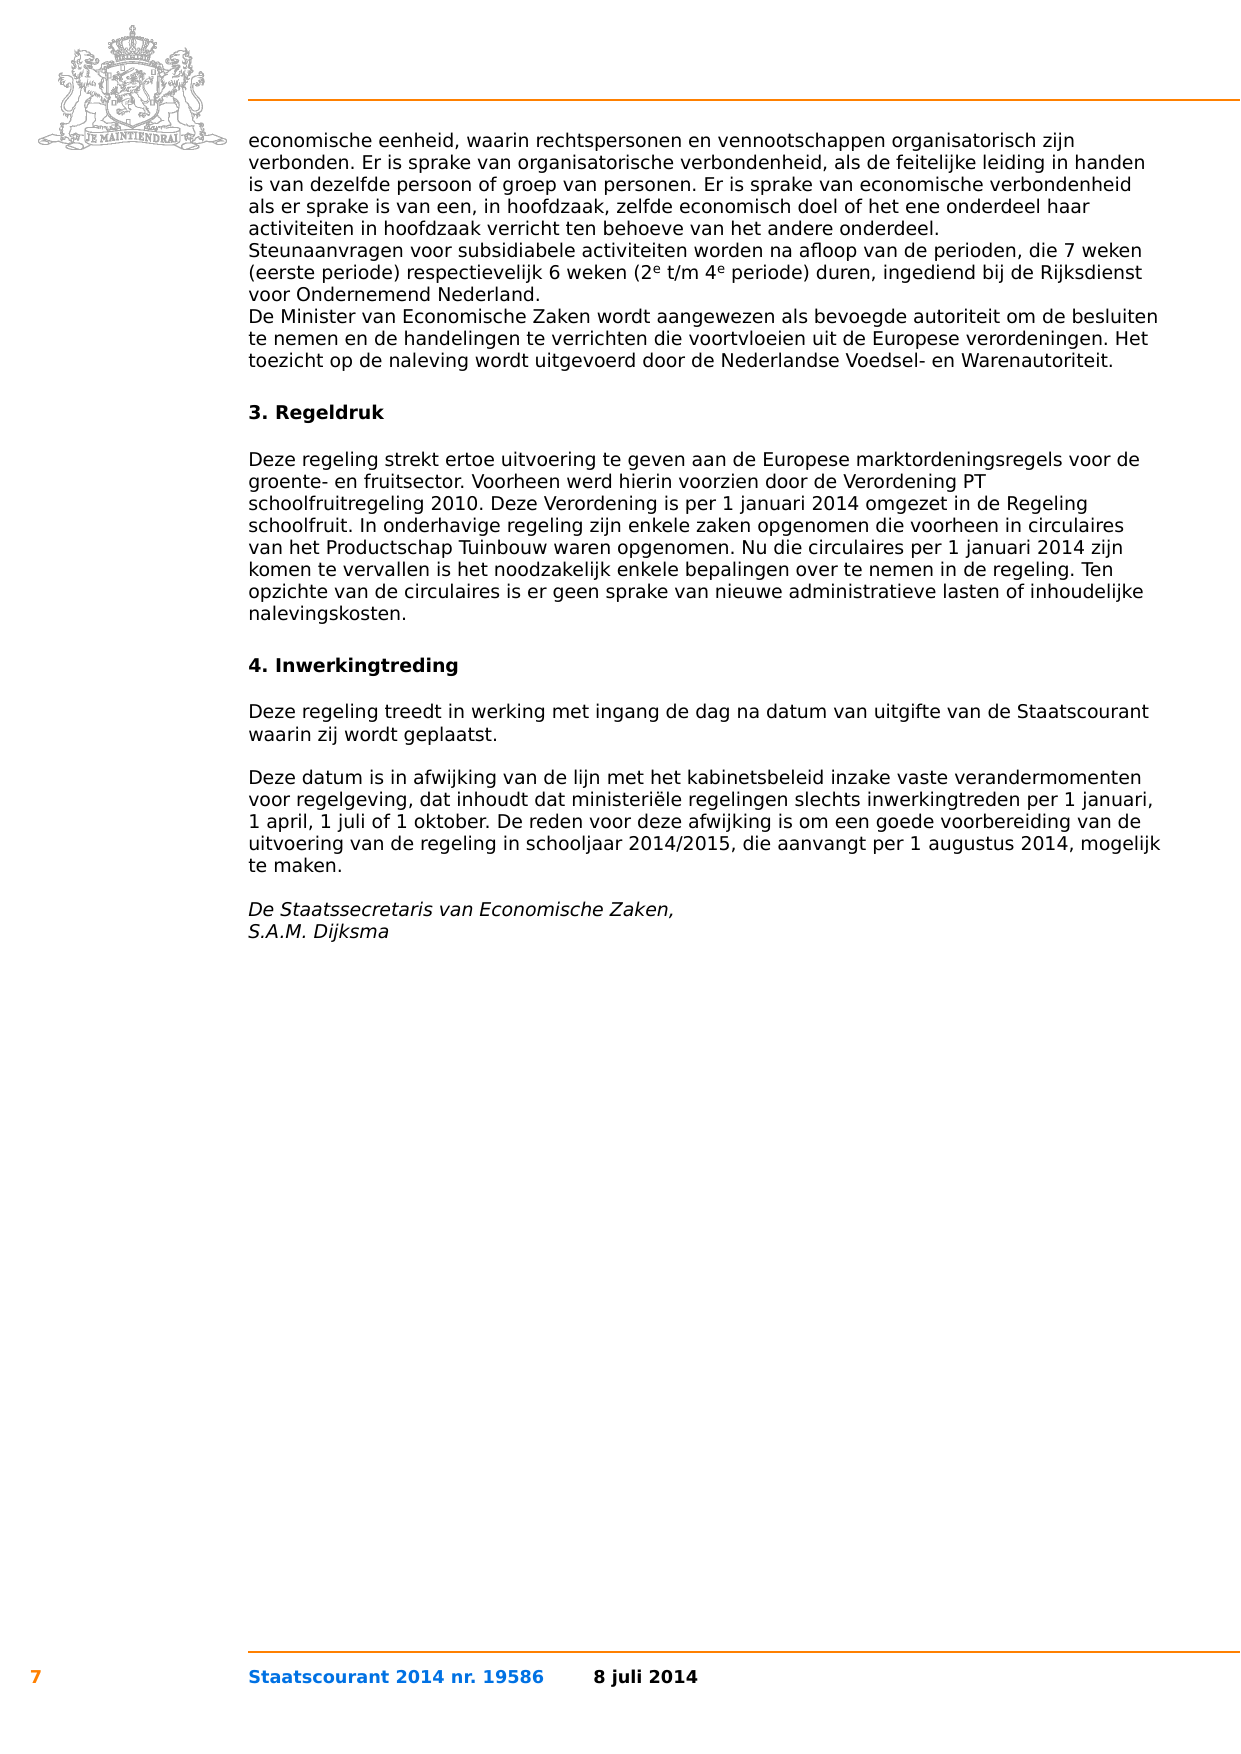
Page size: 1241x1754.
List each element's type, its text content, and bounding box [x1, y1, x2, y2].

text De Staatssecretaris van Economische Zaken, S.A.M. Dijksma [248, 899, 1163, 943]
subtitle 3. Regeldruk [248, 402, 1163, 424]
subtitle 4. Inwerkingtreding [248, 654, 1163, 676]
text Steunaanvragen voor subsidiabele activiteiten worden na afloop van de perioden, die 7 weken (eerste periode) respectievelijk 6 weken (2e t/m 4e periode) duren, ingediend bij de Rijksdienst voor Ondernemend Nederland. [248, 240, 1163, 306]
text Deze regeling treedt in werking met ingang de dag na datum van uitgifte van de Staatscourant waarin zij wordt geplaatst. [248, 701, 1163, 745]
text economische eenheid, waarin rechtspersonen en vennootschappen organisatorisch zijn verbonden. Er is sprake van organisatorische verbondenheid, als de feitelijke leiding in handen is van dezelfde persoon of groep van personen. Er is sprake van economische verbondenheid als er sprake is van een, in hoofdzaak, zelfde economisch doel of het ene onderdeel haar activiteiten in hoofdzaak verricht ten behoeve van het andere onderdeel. [248, 130, 1163, 240]
text Deze datum is in afwijking van de lijn met het kabinetsbeleid inzake vaste verandermomenten voor regelgeving, dat inhoudt dat ministeriële regelingen slechts inwerkingtreden per 1 januari, 1 april, 1 juli of 1 oktober. De reden voor deze afwijking is om een goede voorbereiding van de uitvoering van de regeling in schooljaar 2014/2015, die aanvangt per 1 augustus 2014, mogelijk te maken. [248, 767, 1163, 877]
picture [38, 25, 227, 150]
text De Minister van Economische Zaken wordt aangewezen als bevoegde autoriteit om de besluiten te nemen en de handelingen te verrichten die voortvloeien uit de Europese verordeningen. Het toezicht op de naleving wordt uitgevoerd door de Nederlandse Voedsel- en Warenautoriteit. [248, 306, 1163, 372]
text Deze regeling strekt ertoe uitvoering te geven aan de Europese marktordeningsregels voor de groente- en fruitsector. Voorheen werd hierin voorzien door de Verordening PT schoolfruitregeling 2010. Deze Verordening is per 1 januari 2014 omgezet in de Regeling schoolfruit. In onderhavige regeling zijn enkele zaken opgenomen die voorheen in circulaires van het Productschap Tuinbouw waren opgenomen. Nu die circulaires per 1 januari 2014 zijn komen te vervallen is het noodzakelijk enkele bepalingen over te nemen in de regeling. Ten opzichte van de circulaires is er geen sprake van nieuwe administratieve lasten of inhoudelijke nalevingskosten. [248, 449, 1163, 624]
